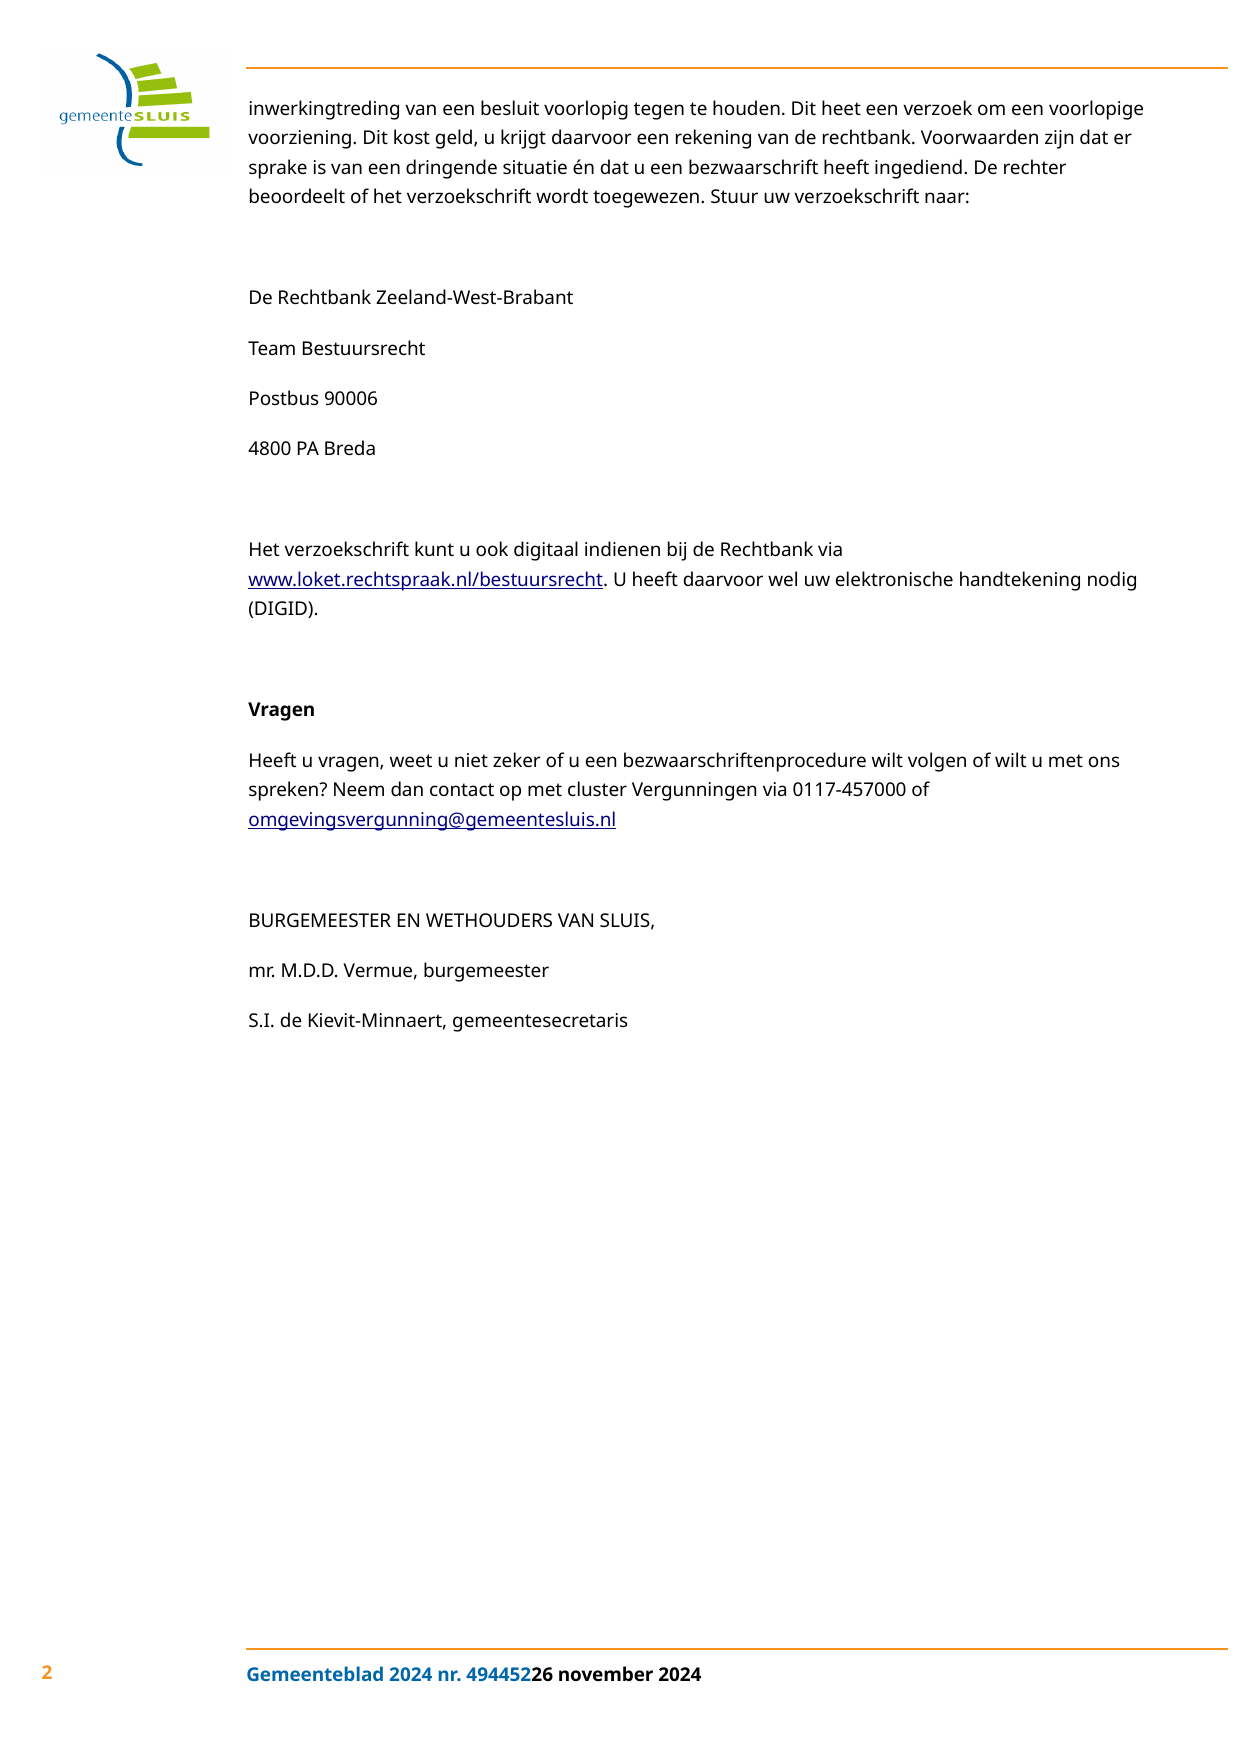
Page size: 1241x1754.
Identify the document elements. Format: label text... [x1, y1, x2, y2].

text S.I. de Kievit-Minnaert, gemeentesecretaris [248, 1008, 1152, 1033]
text 4800 PA Breda [248, 436, 1152, 461]
text De Rechtbank Zeeland-West-Brabant [248, 284, 1152, 310]
text mr. M.D.D. Vermue, burgemeester [248, 957, 1152, 983]
text Postbus 90006 [248, 385, 1152, 411]
text Heeft u vragen, weet u niet zeker of u een bezwaarschriftenprocedure wilt volgen of wilt u met ons spreken? Neem dan contact op met cluster Vergunningen via 0117-457000 of omgevingsvergunning@gemeentesluis.nl [248, 747, 1152, 832]
text Het verzoekschrift kunt u ook digitaal indienen bij de Rechtbank via www.loket.rechtspraak.nl/bestuursrecht. U heeft daarvoor wel uw elektronische handtekening nodig (DIGID). [248, 536, 1152, 621]
text Team Bestuursrecht [248, 335, 1152, 361]
picture [41, 47, 231, 172]
text BURGEMEESTER EN WETHOUDERS VAN SLUIS, [248, 907, 1152, 933]
text Vragen [248, 696, 1152, 722]
text inwerkingtreding van een besluit voorlopig tegen te houden. Dit heet een verzoek om een voorlopige voorziening. Dit kost geld, u krijgt daarvoor een rekening van de rechtbank. Voorwaarden zijn dat er sprake is van een dringende situatie én dat u een bezwaarschrift heeft ingediend. De rechter beoordeelt of het verzoekschrift wordt toegewezen. Stuur uw verzoekschrift naar: [248, 95, 1152, 209]
